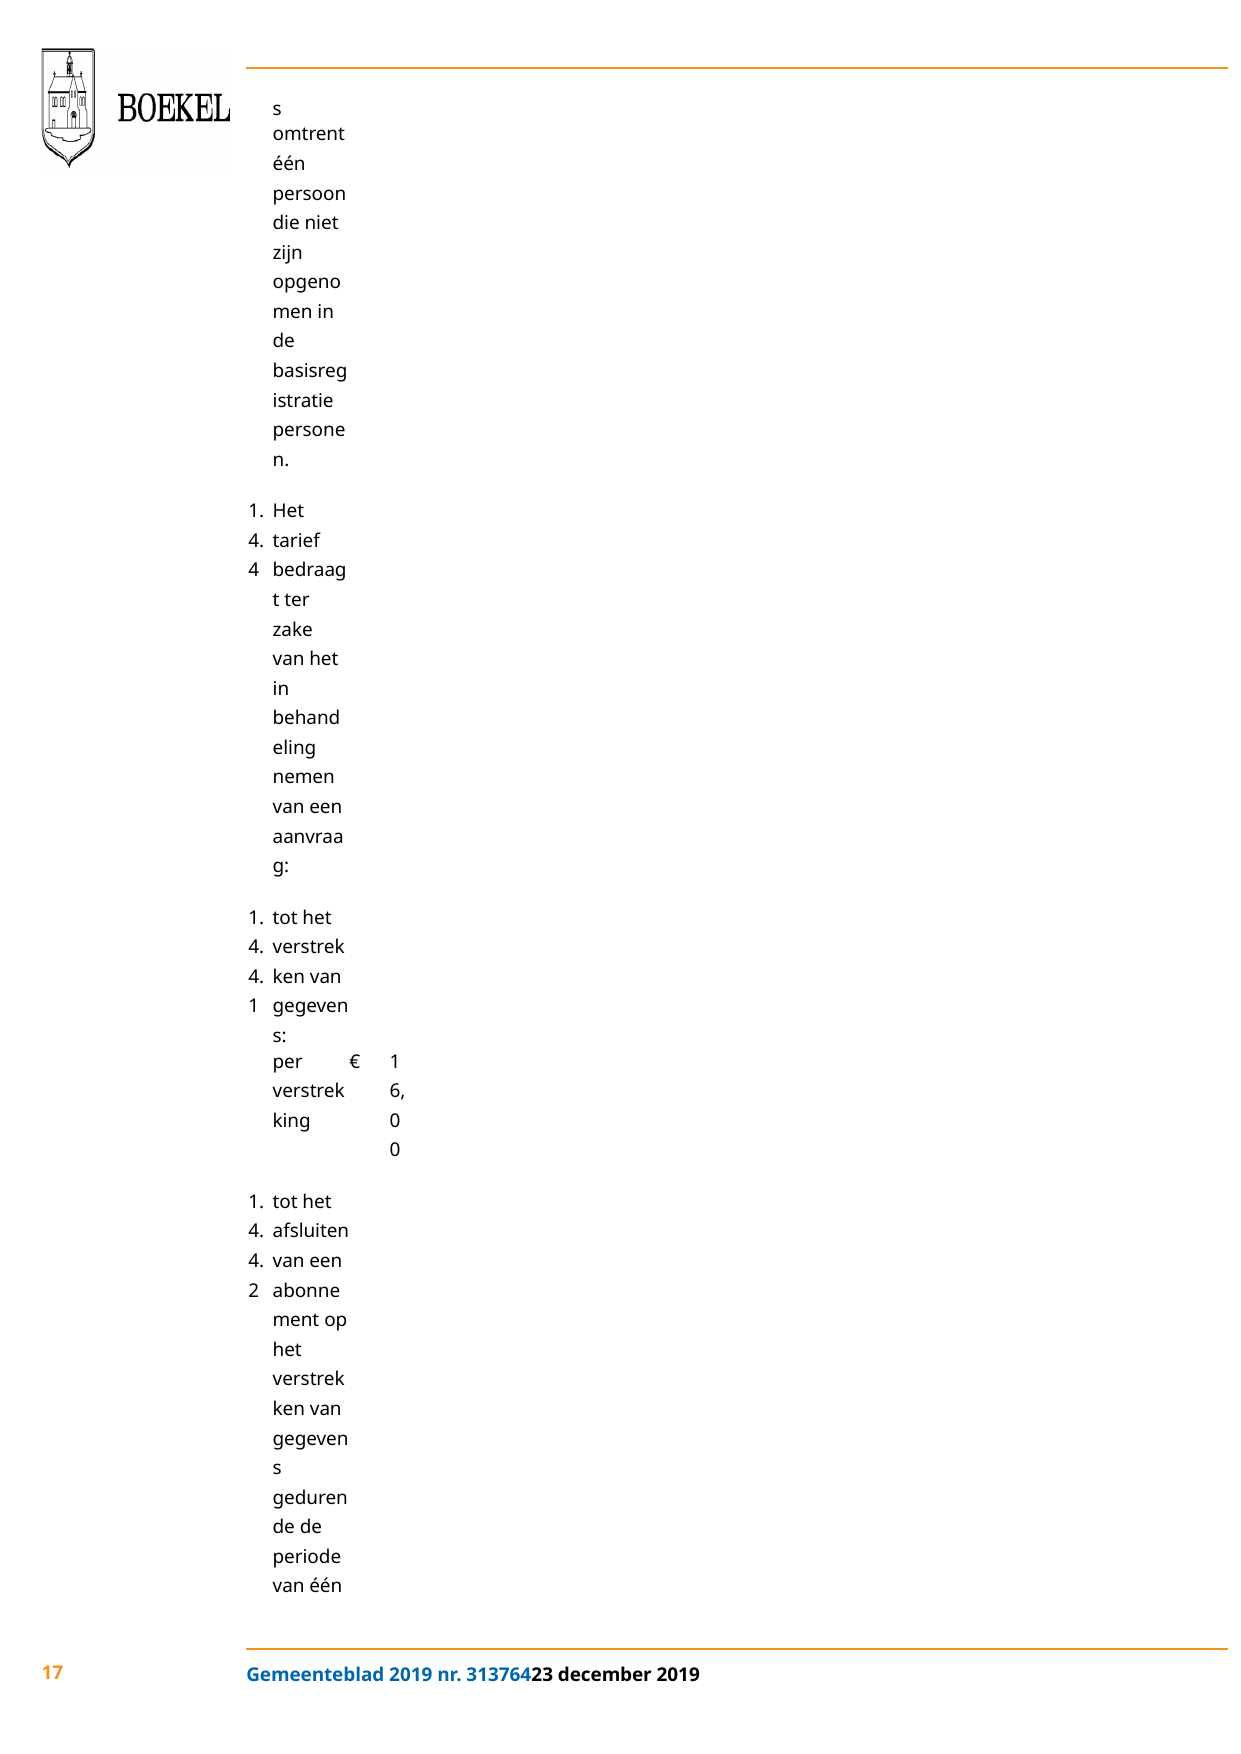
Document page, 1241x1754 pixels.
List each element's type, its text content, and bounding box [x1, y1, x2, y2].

table_cell [349, 878, 369, 904]
table_cell Het tarief bedraagt ter zake van het in behandeling nemen van een aanvraag: [273, 498, 349, 878]
table_cell [273, 1163, 349, 1188]
table_cell [369, 121, 389, 472]
table_cell [369, 1188, 389, 1598]
table_cell [389, 498, 409, 878]
table_cell € [349, 1048, 369, 1162]
table_cell [369, 1048, 389, 1162]
picture [41, 47, 231, 172]
table_cell [248, 472, 272, 497]
table_cell [248, 121, 272, 472]
table_cell 1.4.4 [248, 498, 272, 878]
table_cell 1.4.4.2 [248, 1188, 272, 1598]
table_cell [389, 904, 409, 1048]
table_cell [389, 1188, 409, 1598]
table_cell [248, 1163, 272, 1188]
table_cell s [273, 95, 349, 121]
table_cell [369, 472, 389, 497]
table_cell [349, 95, 369, 121]
table_cell [369, 95, 389, 121]
table_cell [389, 472, 409, 497]
table_cell [349, 1163, 369, 1188]
table_cell omtrent één persoon die niet zijn opgenomen in de basisregistratie personen. [273, 121, 349, 472]
table_cell [248, 95, 272, 121]
table_cell [389, 95, 409, 121]
table_cell [273, 472, 349, 497]
table_cell [389, 1163, 409, 1188]
table_cell tot het afsluiten van een abonnement op het verstrekken van gegevens gedurende de periode van één [273, 1188, 349, 1598]
table_cell [349, 498, 369, 878]
table_cell [248, 1048, 272, 1162]
table_cell per verstrekking [273, 1048, 349, 1162]
table_cell [349, 904, 369, 1048]
table_cell tot het verstrekken van gegevens: [273, 904, 349, 1048]
table_cell [349, 1188, 369, 1598]
table_cell 1.4.4.1 [248, 904, 272, 1048]
table_cell [273, 878, 349, 904]
table_cell [349, 472, 369, 497]
table_cell [389, 878, 409, 904]
table_cell [389, 121, 409, 472]
table_cell [369, 498, 389, 878]
table_cell 16,00 [389, 1048, 409, 1162]
table_cell [369, 1163, 389, 1188]
table_cell [369, 878, 389, 904]
table_cell [369, 904, 389, 1048]
table_cell [349, 121, 369, 472]
table_cell [248, 878, 272, 904]
